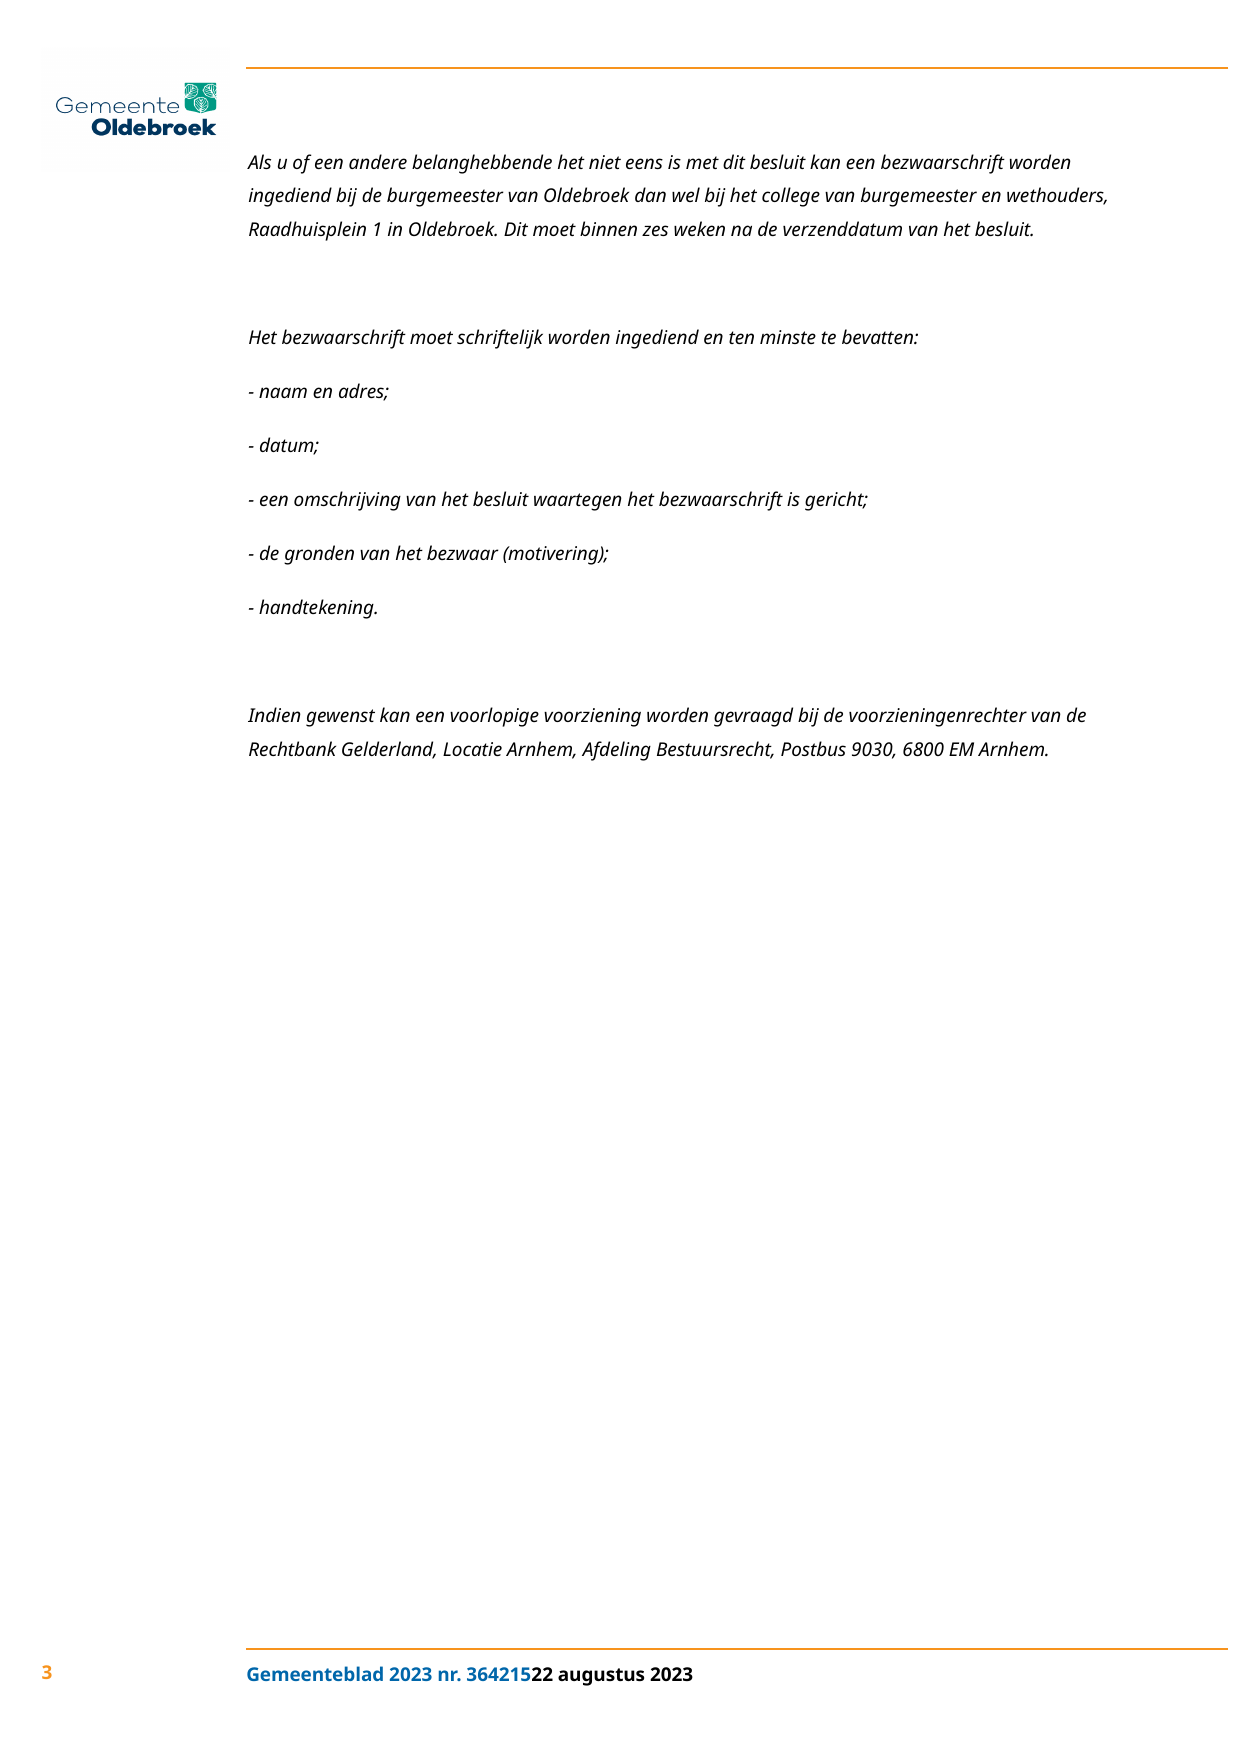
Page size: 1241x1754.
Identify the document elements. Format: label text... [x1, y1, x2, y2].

text Het bezwaarschrift moet schriftelijk worden ingediend en ten minste te bevatten: [248, 324, 1152, 349]
text - datum; [248, 432, 1152, 458]
text - een omschrijving van het besluit waartegen het bezwaarschrift is gericht; [248, 486, 1152, 512]
text - handtekening. [248, 594, 1152, 620]
text Als u of een andere belanghebbende het niet eens is met dit besluit kan een bezwaarschrift worden ingediend bij de burgemeester van Oldebroek dan wel bij het college van burgemeester en wethouders, Raadhuisplein 1 in Oldebroek. Dit moet binnen zes weken na de verzenddatum van het besluit. [248, 149, 1152, 241]
picture [41, 47, 231, 172]
text Indien gewenst kan een voorlopige voorziening worden gevraagd bij de voorzieningenrechter van de Rechtbank Gelderland, Locatie Arnhem, Afdeling Bestuursrecht, Postbus 9030, 6800 EM Arnhem. [248, 702, 1152, 761]
text - naam en adres; [248, 378, 1152, 404]
text - de gronden van het bezwaar (motivering); [248, 540, 1152, 566]
